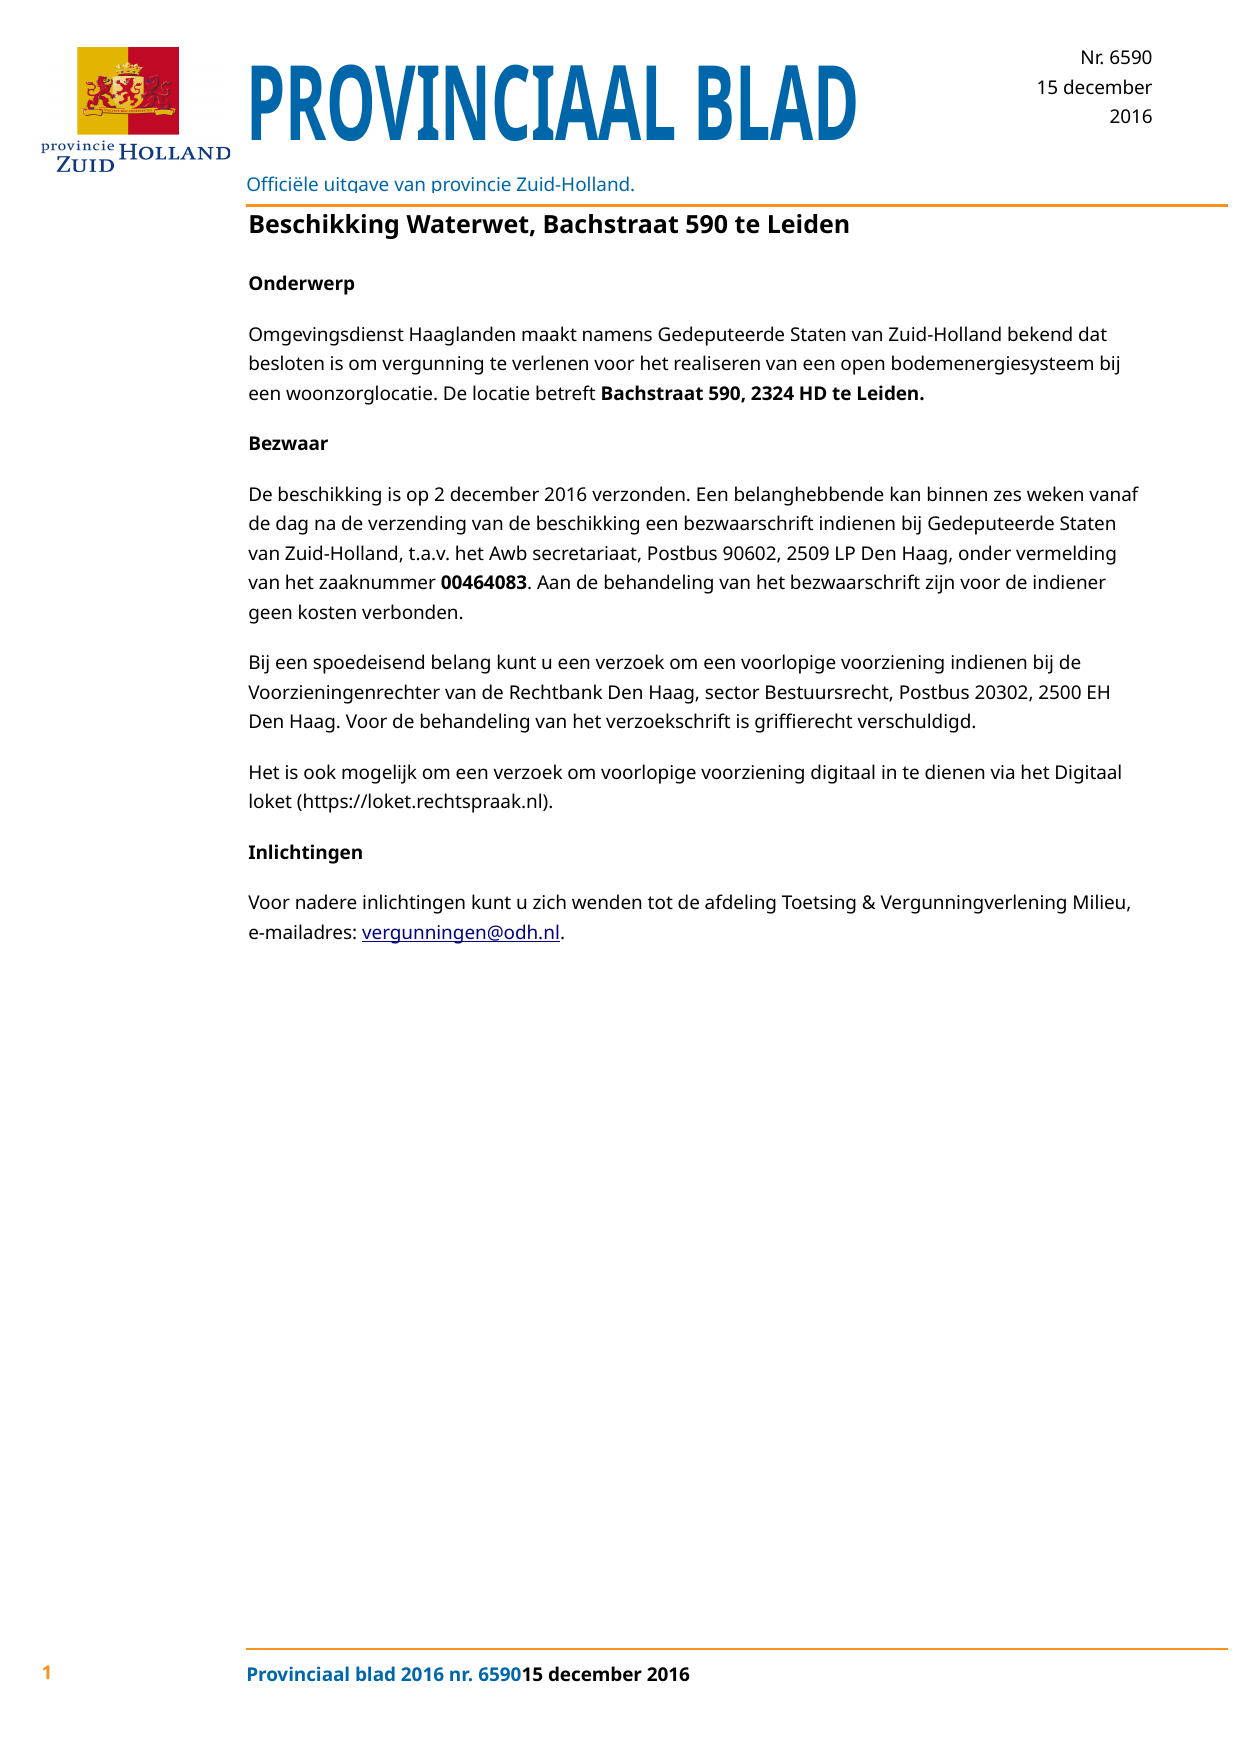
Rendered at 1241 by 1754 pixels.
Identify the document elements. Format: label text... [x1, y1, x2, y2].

text Beschikking Waterwet, Bachstraat 590 te Leiden [248, 207, 1152, 241]
text Bezwaar [248, 430, 1152, 456]
text Het is ook mogelijk om een verzoek om voorlopige voorziening digitaal in te dienen via het Digitaal loket (https://loket.rechtspraak.nl). [248, 759, 1152, 814]
text Omgevingsdienst Haaglanden maakt namens Gedeputeerde Staten van Zuid-Holland bekend dat besloten is om vergunning te verlenen voor het realiseren van een open bodemenergiesysteem bij een woonzorglocatie. De locatie betreft Bachstraat 590, 2324 HD te Leiden. [248, 321, 1152, 406]
text De beschikking is op 2 december 2016 verzonden. Een belanghebbende kan binnen zes weken vanaf de dag na de verzending van de beschikking een bezwaarschrift indienen bij Gedeputeerde Staten van Zuid-Holland, t.a.v. het Awb secretariaat, Postbus 90602, 2509 LP Den Haag, onder vermelding van het zaaknummer 00464083. Aan de behandeling van het bezwaarschrift zijn voor de indiener geen kosten verbonden. [248, 481, 1152, 625]
text Inlichtingen [248, 839, 1152, 865]
text Voor nadere inlichtingen kunt u zich wenden tot de afdeling Toetsing & Vergunningverlening Milieu, e-mailadres: vergunningen@odh.nl. [248, 889, 1152, 945]
picture [41, 47, 231, 172]
text Bij een spoedeisend belang kunt u een verzoek om een voorlopige voorziening indienen bij de Voorzieningenrechter van de Rechtbank Den Haag, sector Bestuursrecht, Postbus 20302, 2500 EH Den Haag. Voor de behandeling van het verzoekschrift is griffierecht verschuldigd. [248, 649, 1152, 734]
text Onderwerp [248, 270, 1152, 296]
